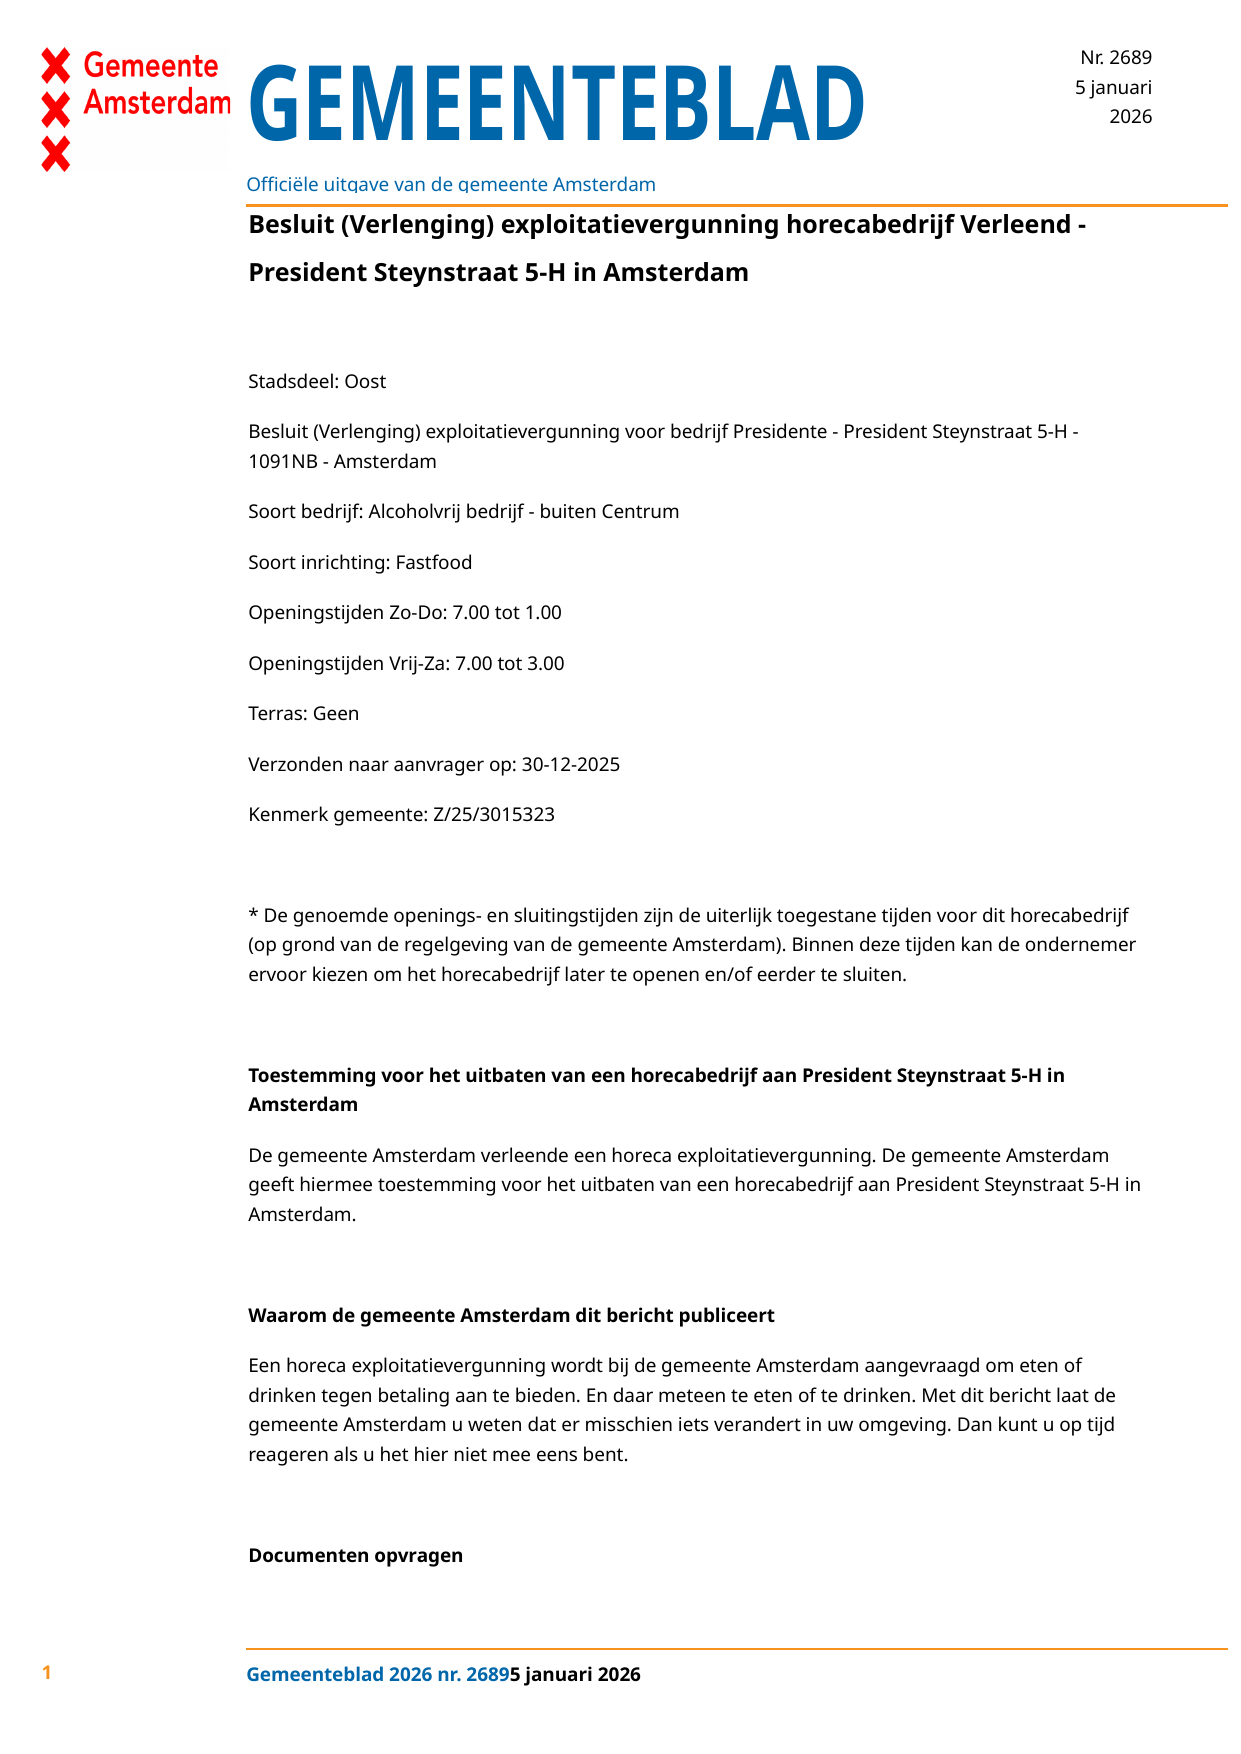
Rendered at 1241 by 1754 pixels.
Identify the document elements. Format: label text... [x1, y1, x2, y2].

text Kenmerk gemeente: Z/25/3015323 [248, 801, 1152, 827]
text Soort inrichting: Fastfood [248, 549, 1152, 575]
text De gemeente Amsterdam verleende een horeca exploitatievergunning. De gemeente Amsterdam geeft hiermee toestemming voor het uitbaten van een horecabedrijf aan President Steynstraat 5-H in Amsterdam. [248, 1142, 1152, 1227]
text Verzonden naar aanvrager op: 30-12-2025 [248, 751, 1152, 777]
text Toestemming voor het uitbaten van een horecabedrijf aan President Steynstraat 5-H in Amsterdam [248, 1062, 1152, 1117]
text Stadsdeel: Oost [248, 368, 1152, 394]
text Een horeca exploitatievergunning wordt bij de gemeente Amsterdam aangevraagd om eten of drinken tegen betaling aan te bieden. En daar meteen te eten of te drinken. Met dit bericht laat de gemeente Amsterdam u weten dat er misschien iets verandert in uw omgeving. Dan kunt u op tijd reageren als u het hier niet mee eens bent. [248, 1352, 1152, 1467]
text Documenten opvragen [248, 1542, 1152, 1568]
text Besluit (Verlenging) exploitatievergunning horecabedrijf Verleend - President Steynstraat 5-H in Amsterdam [248, 207, 1152, 288]
text Waarom de gemeente Amsterdam dit bericht publiceert [248, 1302, 1152, 1328]
text * De genoemde openings- en sluitingstijden zijn de uiterlijk toegestane tijden voor dit horecabedrijf (op grond van de regelgeving van de gemeente Amsterdam). Binnen deze tijden kan de ondernemer ervoor kiezen om het horecabedrijf later te openen en/of eerder te sluiten. [248, 902, 1152, 987]
text Soort bedrijf: Alcoholvrij bedrijf - buiten Centrum [248, 499, 1152, 524]
text Besluit (Verlenging) exploitatievergunning voor bedrijf Presidente - President Steynstraat 5-H - 1091NB - Amsterdam [248, 419, 1152, 474]
text Openingstijden Zo-Do: 7.00 tot 1.00 [248, 599, 1152, 625]
text Terras: Geen [248, 700, 1152, 726]
text Openingstijden Vrij-Za: 7.00 tot 3.00 [248, 650, 1152, 676]
picture [41, 47, 231, 172]
